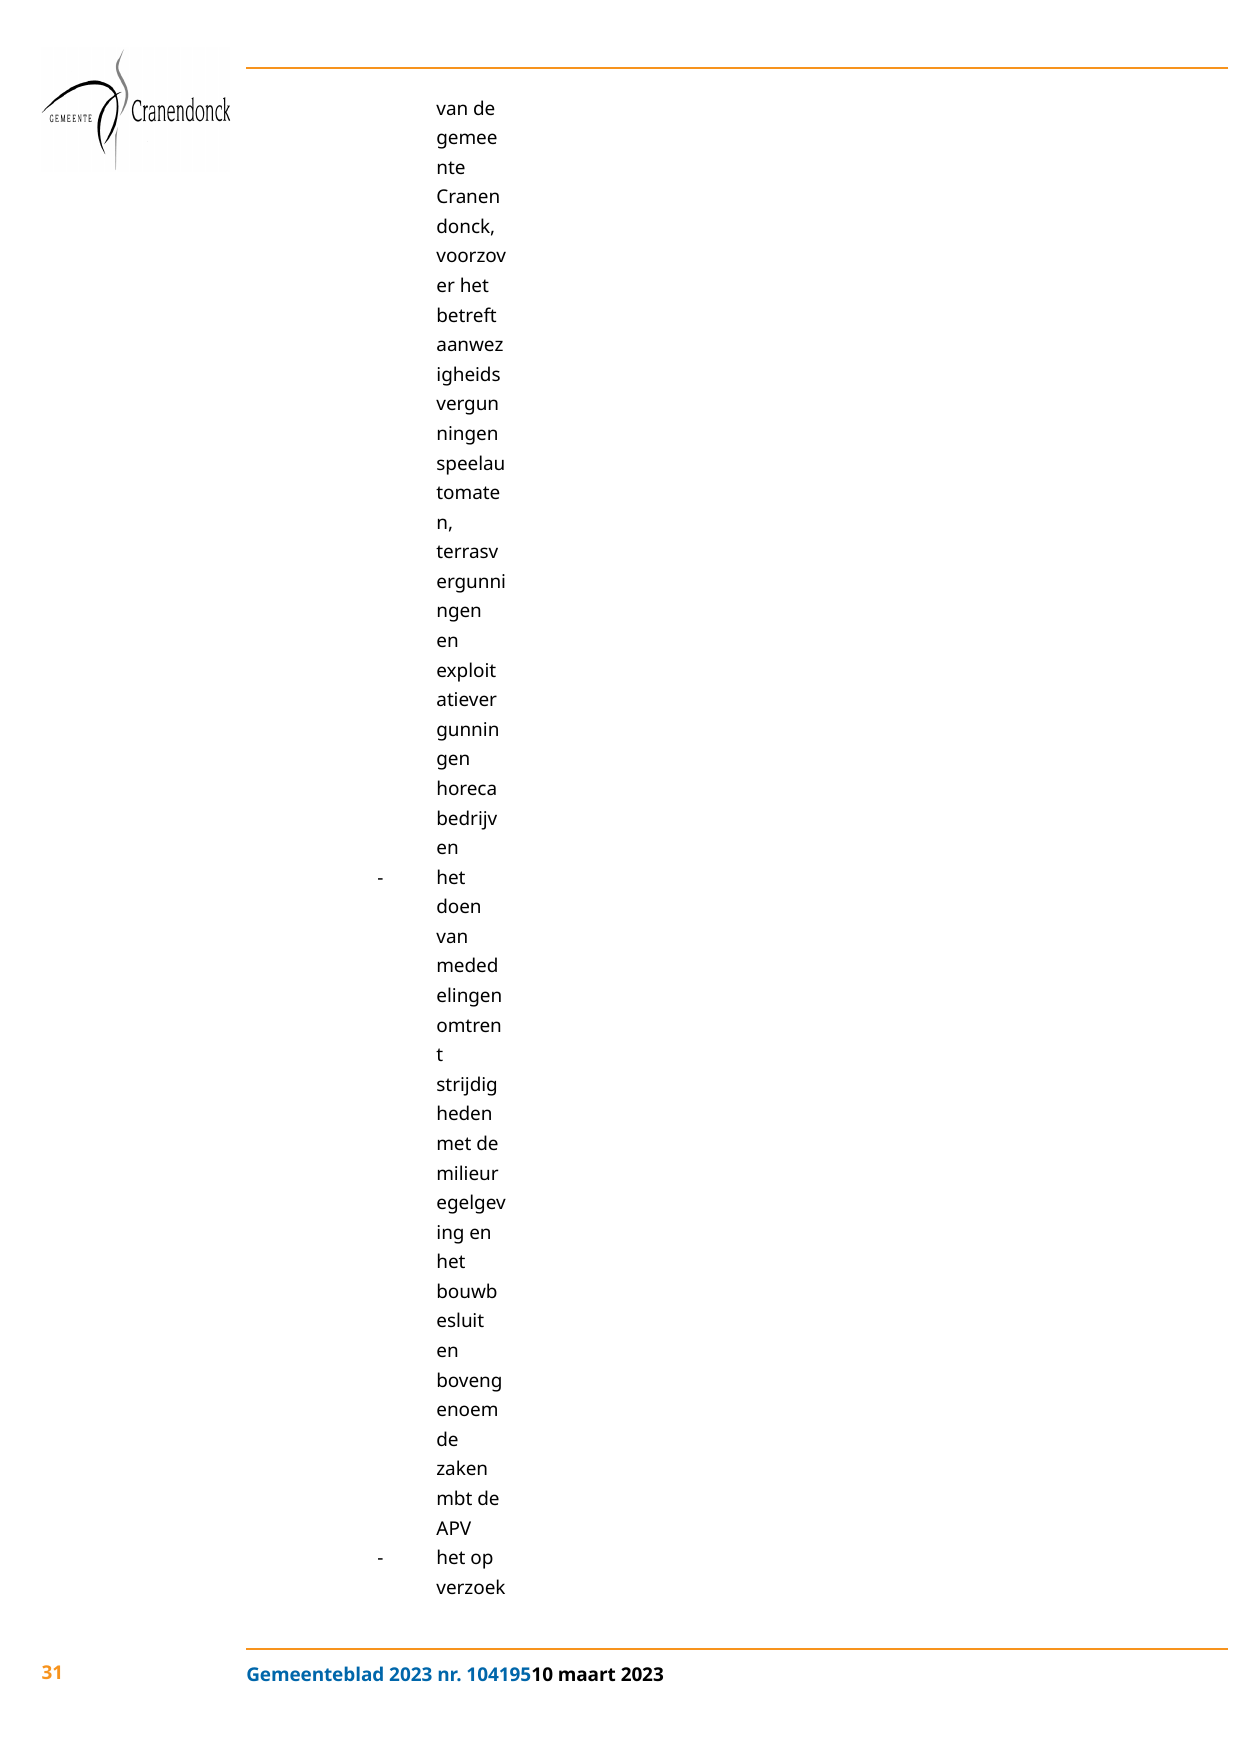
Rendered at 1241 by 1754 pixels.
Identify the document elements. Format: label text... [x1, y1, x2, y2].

table_header [506, 95, 635, 1600]
table_header [1023, 95, 1152, 1600]
table_header van de gemeente Cranendonck, voorzover het betreft aanwezigheidsvergunningen speelautomaten, terrasvergunningen en exploitatievergunningen horecabedrijven het doen van mededelingen omtrent strijdigheden met de milieuregelgeving en het bouwbesluit en bovengenoemde zaken mbt de APV het op verzoek [377, 95, 506, 1600]
table_header [764, 95, 893, 1600]
table_header [894, 95, 1022, 1600]
table_header [248, 95, 377, 1600]
table_header [635, 95, 764, 1600]
picture [41, 47, 231, 172]
